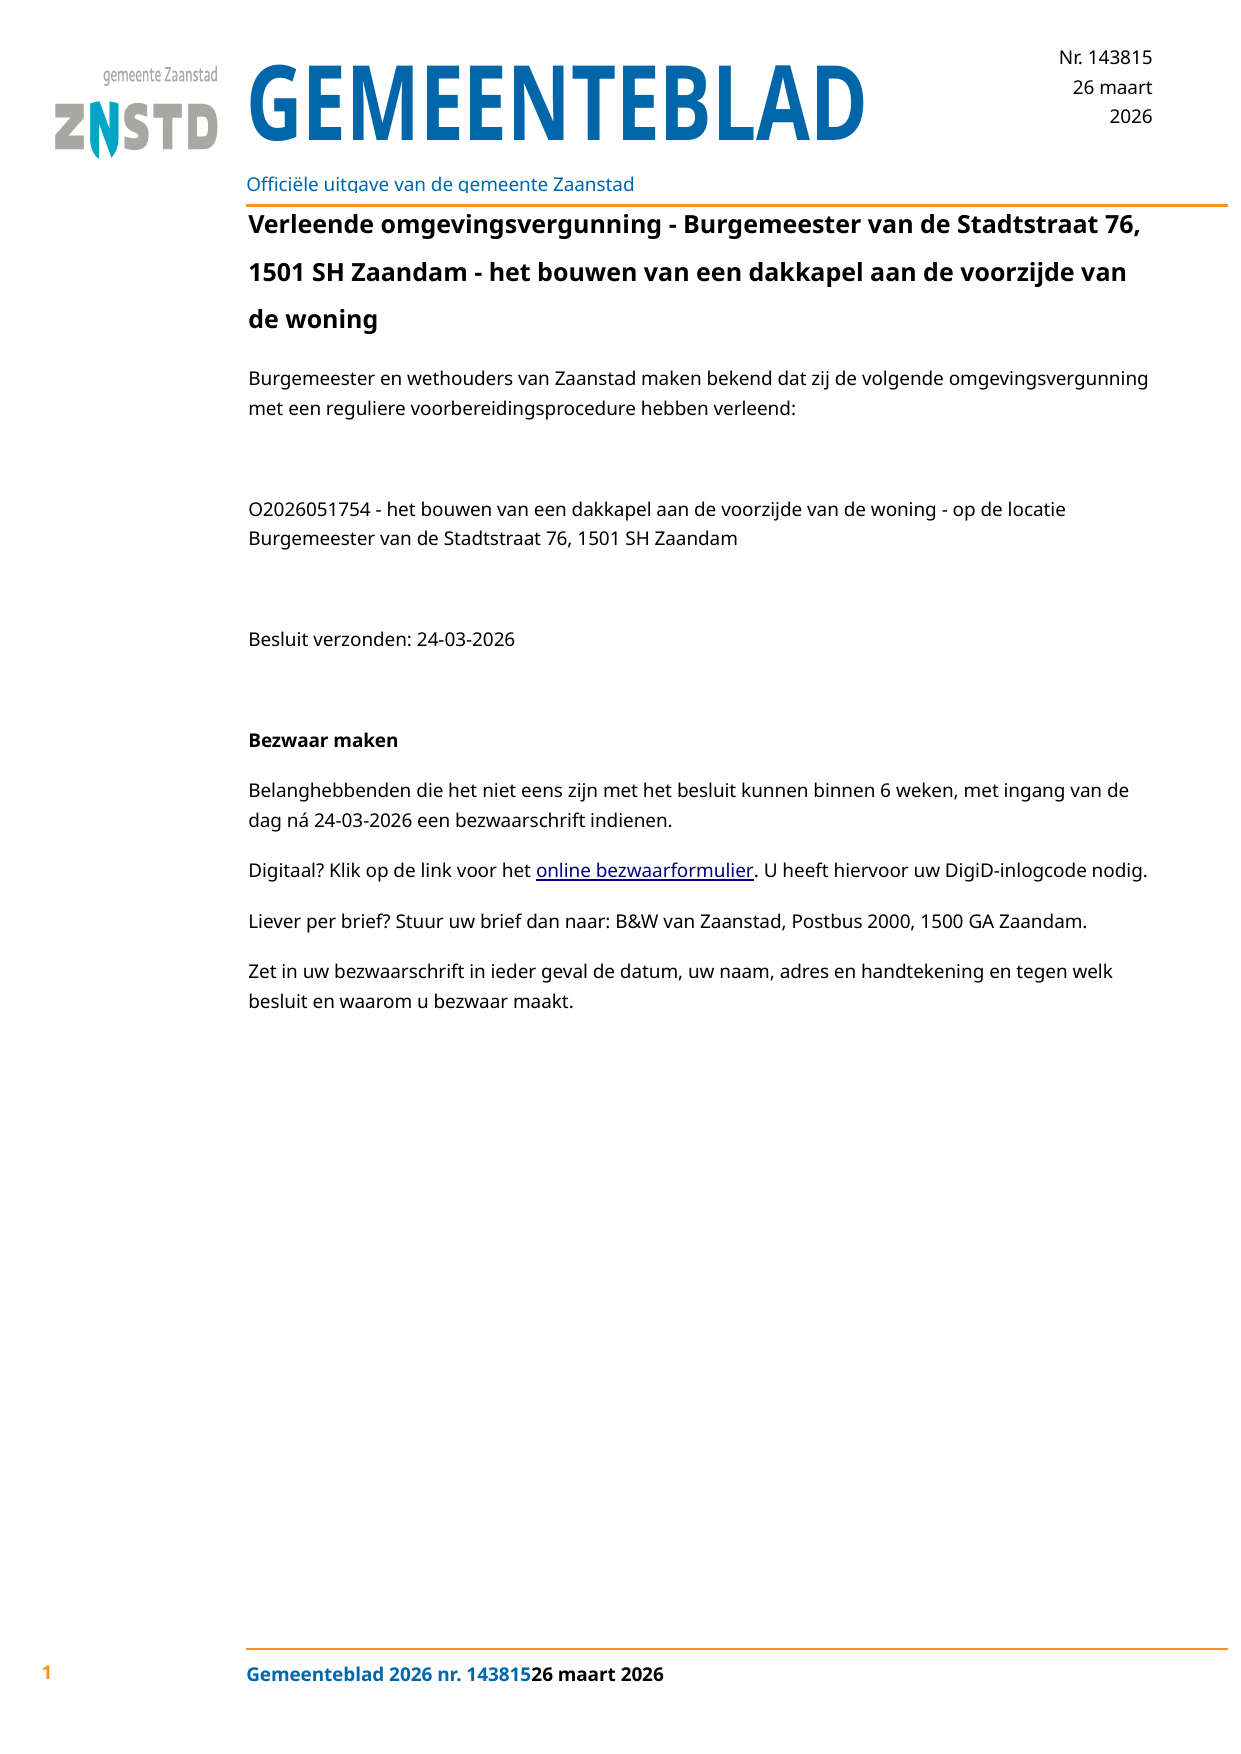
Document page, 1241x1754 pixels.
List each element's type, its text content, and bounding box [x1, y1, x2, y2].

text Verleende omgevingsvergunning - Burgemeester van de Stadtstraat 76, 1501 SH Zaandam - het bouwen van een dakkapel aan de voorzijde van de woning [248, 207, 1152, 336]
text Besluit verzonden: 24-03-2026 [248, 626, 1152, 652]
text Digitaal? Klik op de link voor het online bezwaarformulier. U heeft hiervoor uw DigiD-inlogcode nodig. [248, 858, 1152, 883]
text Liever per brief? Stuur uw brief dan naar: B&W van Zaanstad, Postbus 2000, 1500 GA Zaandam. [248, 908, 1152, 934]
text Zet in uw bezwaarschrift in ieder geval de datum, uw naam, adres en handtekening en tegen welk besluit en waarom u bezwaar maakt. [248, 958, 1152, 1014]
picture [41, 47, 231, 172]
text O2026051754 - het bouwen van een dakkapel aan de voorzijde van de woning - op de locatie Burgemeester van de Stadtstraat 76, 1501 SH Zaandam [248, 496, 1152, 551]
text Burgemeester en wethouders van Zaanstad maken bekend dat zij de volgende omgevingsvergunning met een reguliere voorbereidingsprocedure hebben verleend: [248, 366, 1152, 421]
text Belanghebbenden die het niet eens zijn met het besluit kunnen binnen 6 weken, met ingang van de dag ná 24-03-2026 een bezwaarschrift indienen. [248, 778, 1152, 833]
text Bezwaar maken [248, 727, 1152, 753]
